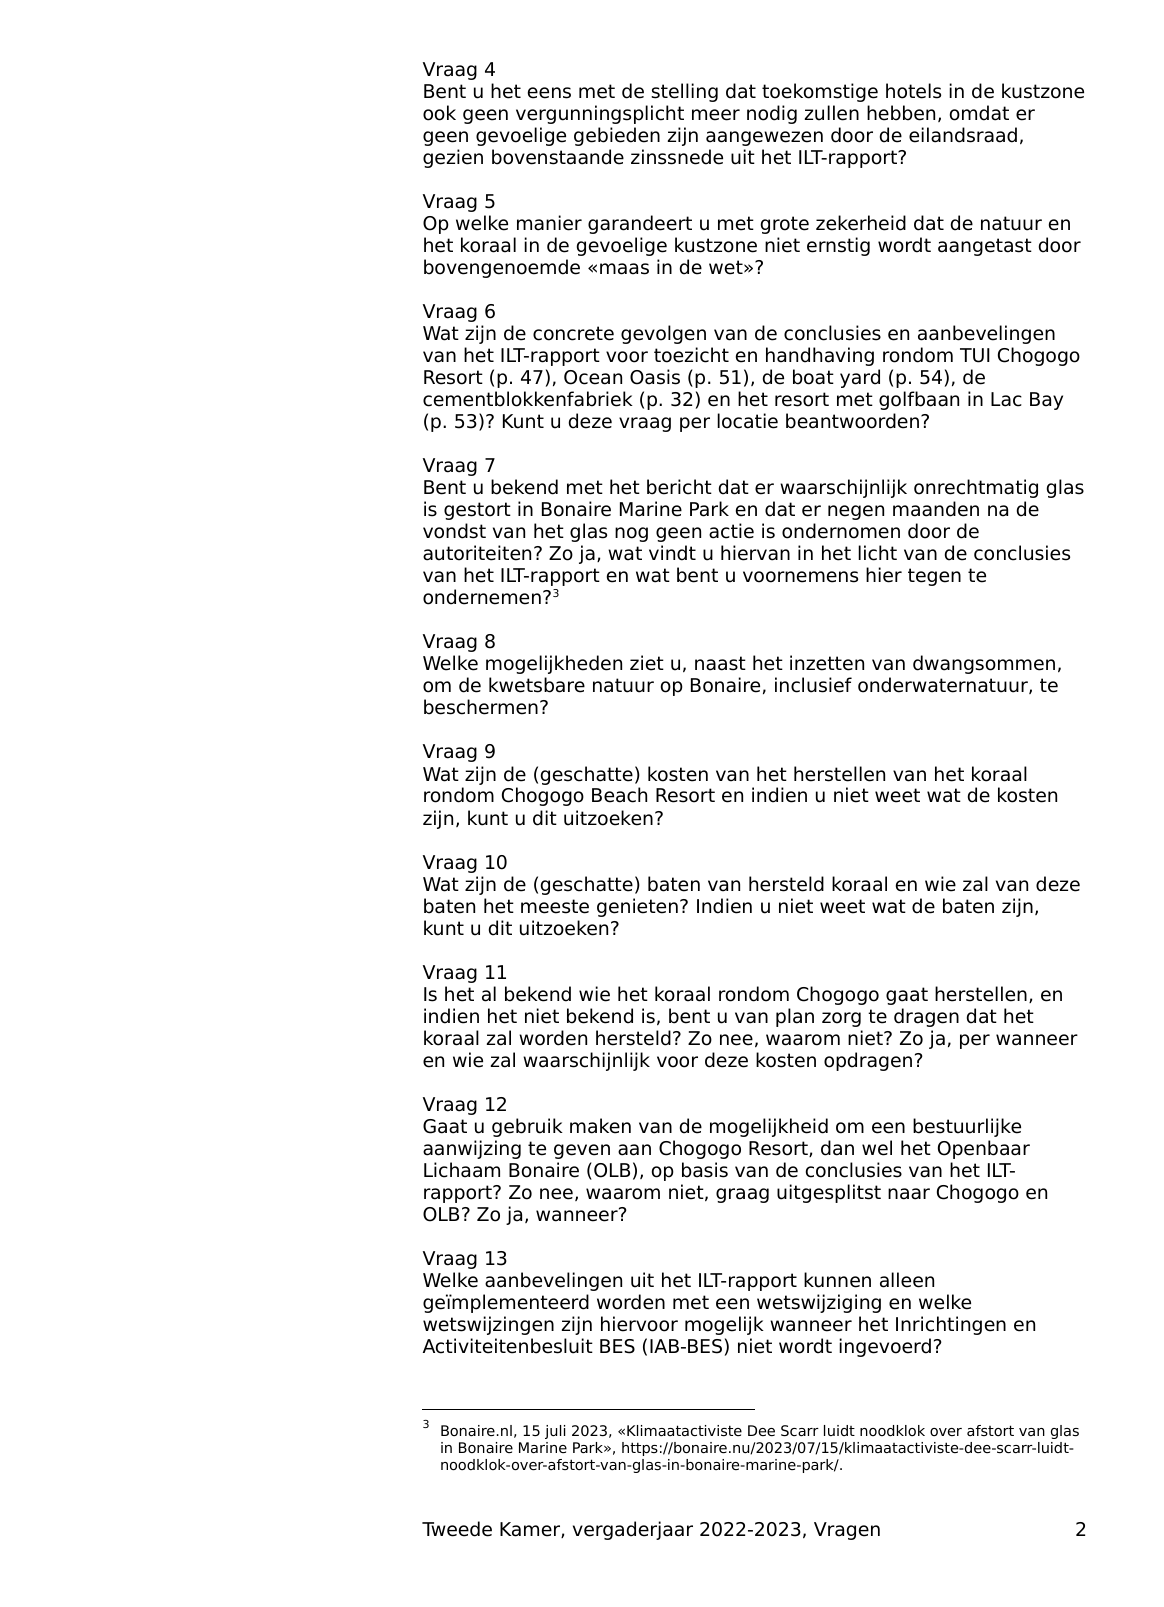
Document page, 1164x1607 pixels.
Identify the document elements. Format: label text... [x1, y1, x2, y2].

text Bent u het eens met de stelling dat toekomstige hotels in de kustzone ook geen vergunningsplicht meer nodig zullen hebben, omdat er geen gevoelige gebieden zijn aangewezen door de eilandsraad, gezien bovenstaande zinssnede uit het ILT-rapport? [422, 81, 1087, 169]
text Vraag 7 [422, 455, 1087, 477]
text Bent u bekend met het bericht dat er waarschijnlijk onrechtmatig glas is gestort in Bonaire Marine Park en dat er negen maanden na de vondst van het glas nog geen actie is ondernomen door de autoriteiten? Zo ja, wat vindt u hiervan in het licht van de conclusies van het ILT-rapport en wat bent u voornemens hier tegen te ondernemen? [422, 477, 1087, 609]
text Vraag 6 [422, 301, 1087, 323]
text Vraag 9 [422, 741, 1087, 763]
text Vraag 4 [422, 59, 1087, 81]
text Welke aanbevelingen uit het ILT-rapport kunnen alleen geïmplementeerd worden met een wetswijziging en welke wetswijzingen zijn hiervoor mogelijk wanneer het Inrichtingen en Activiteitenbesluit BES (IAB-BES) niet wordt ingevoerd? [422, 1270, 1087, 1358]
text Welke mogelijkheden ziet u, naast het inzetten van dwangsommen, om de kwetsbare natuur op Bonaire, inclusief onderwaternatuur, te beschermen? [422, 653, 1087, 719]
text Gaat u gebruik maken van de mogelijkheid om een bestuurlijke aanwijzing te geven aan Chogogo Resort, dan wel het Openbaar Lichaam Bonaire (OLB), op basis van de conclusies van het ILT-rapport? Zo nee, waarom niet, graag uitgesplitst naar Chogogo en OLB? Zo ja, wanneer? [422, 1116, 1087, 1226]
text Vraag 8 [422, 631, 1087, 653]
text Op welke manier garandeert u met grote zekerheid dat de natuur en het koraal in de gevoelige kustzone niet ernstig wordt aangetast door bovengenoemde «maas in de wet»? [422, 213, 1087, 279]
text Vraag 13 [422, 1248, 1087, 1270]
text Wat zijn de (geschatte) baten van hersteld koraal en wie zal van deze baten het meeste genieten? Indien u niet weet wat de baten zijn, kunt u dit uitzoeken? [422, 873, 1087, 939]
text Wat zijn de concrete gevolgen van de conclusies en aanbevelingen van het ILT-rapport voor toezicht en handhaving rondom TUI Chogogo Resort (p. 47), Ocean Oasis (p. 51), de boat yard (p. 54), de cementblokkenfabriek (p. 32) en het resort met golfbaan in Lac Bay (p. 53)? Kunt u deze vraag per locatie beantwoorden? [422, 323, 1087, 433]
text Is het al bekend wie het koraal rondom Chogogo gaat herstellen, en indien het niet bekend is, bent u van plan zorg te dragen dat het koraal zal worden hersteld? Zo nee, waarom niet? Zo ja, per wanneer en wie zal waarschijnlijk voor deze kosten opdragen? [422, 984, 1087, 1072]
text Wat zijn de (geschatte) kosten van het herstellen van het koraal rondom Chogogo Beach Resort en indien u niet weet wat de kosten zijn, kunt u dit uitzoeken? [422, 763, 1087, 829]
text Bonaire.nl, 15 juli 2023, «Klimaatactiviste Dee Scarr luidt noodklok over afstort van glas in Bonaire Marine Park», https://bonaire.nu/2023/07/15/klimaatactiviste-dee-scarr-luidt-noodklok-over-afstort-van-glas-in-bonaire-marine-park/. [422, 1418, 1087, 1474]
text Vraag 11 [422, 962, 1087, 984]
text Vraag 5 [422, 191, 1087, 213]
text Vraag 12 [422, 1094, 1087, 1116]
text Vraag 10 [422, 852, 1087, 873]
